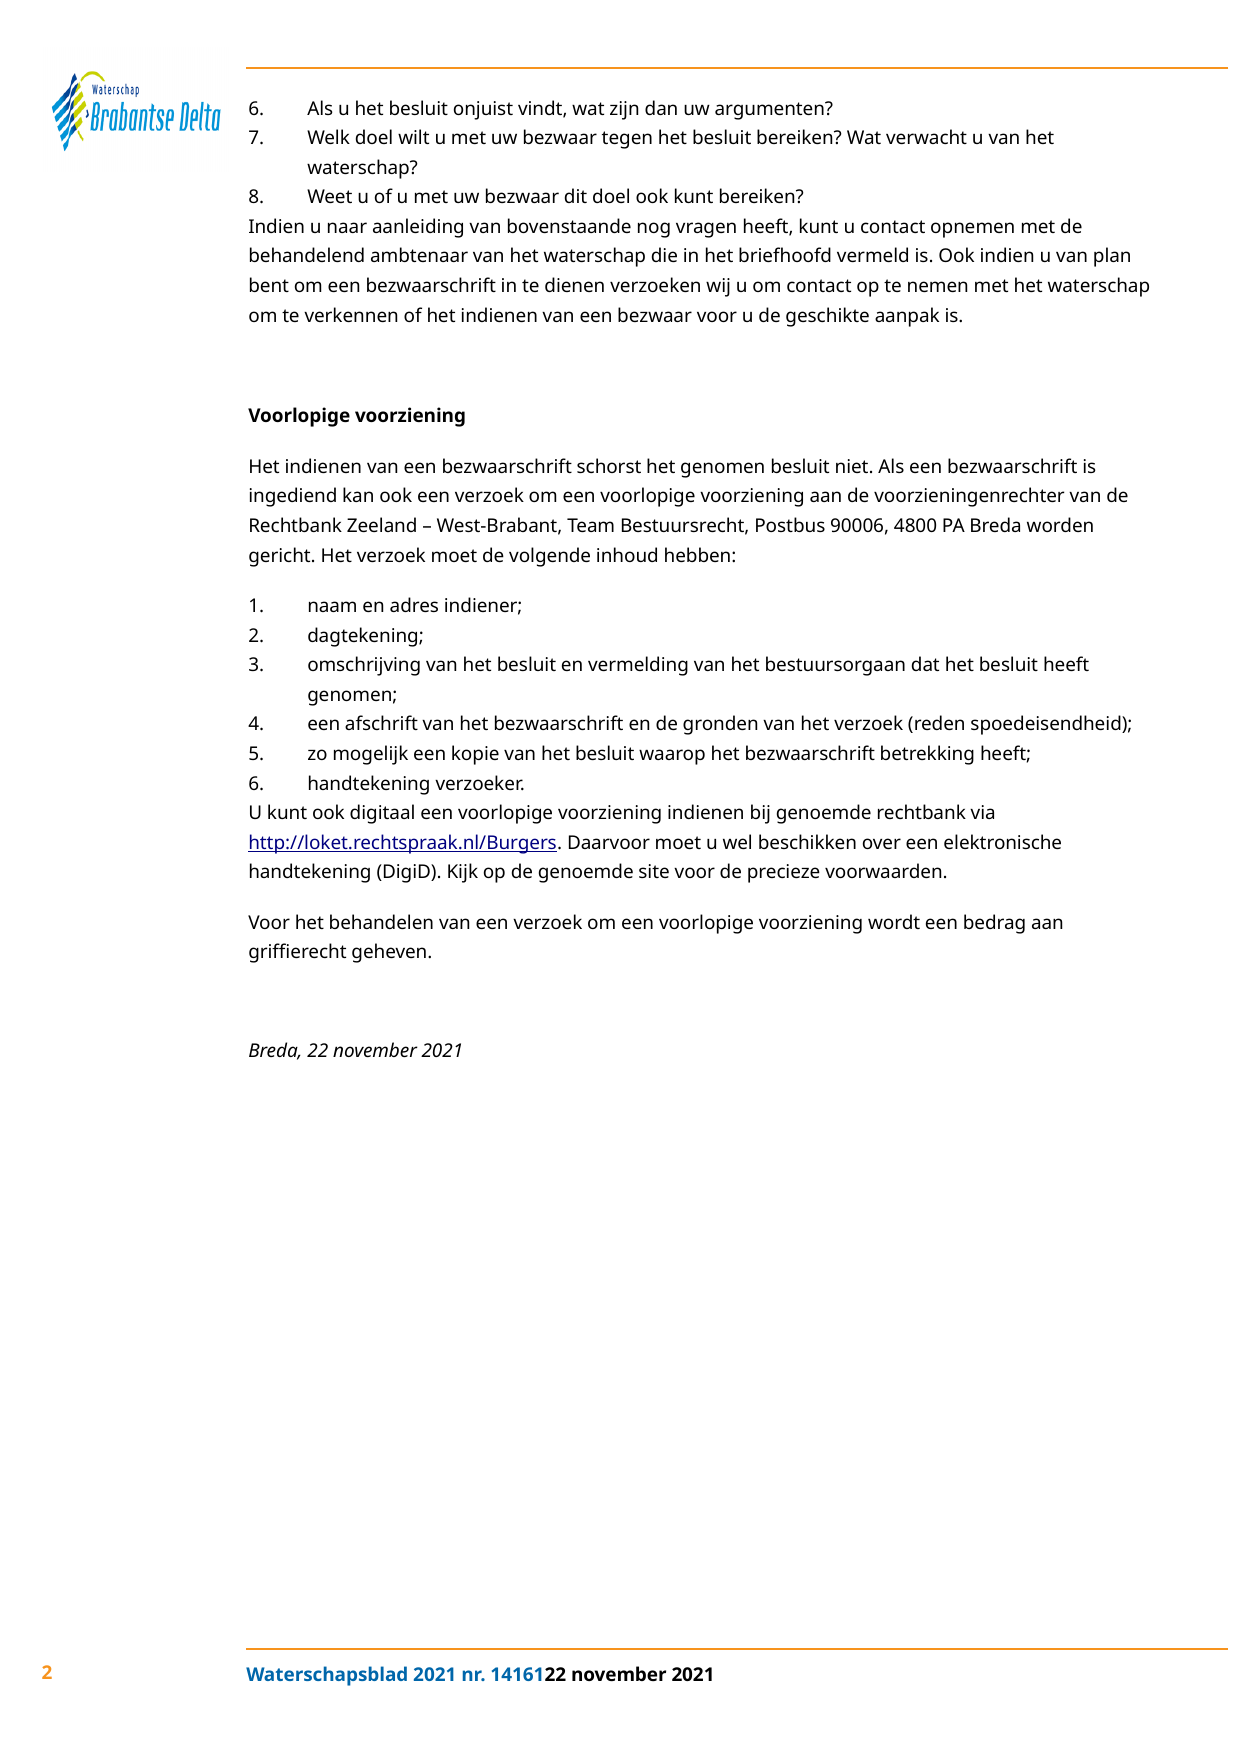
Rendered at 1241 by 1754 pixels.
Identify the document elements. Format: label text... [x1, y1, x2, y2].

text Het indienen van een bezwaarschrift schorst het genomen besluit niet. Als een bezwaarschrift is ingediend kan ook een verzoek om een voorlopige voorziening aan de voorzieningenrechter van de Rechtbank Zeeland – West-Brabant, Team Bestuursrecht, Postbus 90006, 4800 PA Breda worden gericht. Het verzoek moet de volgende inhoud hebben: [248, 453, 1152, 568]
list Weet u of u met uw bezwaar dit doel ook kunt bereiken? [248, 183, 1152, 209]
text Indien u naar aanleiding van bovenstaande nog vragen heeft, kunt u contact opnemen met de behandelend ambtenaar van het waterschap die in het briefhoofd vermeld is. Ook indien u van plan bent om een bezwaarschrift in te dienen verzoeken wij u om contact op te nemen met het waterschap om te verkennen of het indienen van een bezwaar voor u de geschikte aanpak is. [248, 213, 1152, 328]
list naam en adres indiener; [248, 592, 1152, 618]
text Breda, 22 november 2021 [248, 1037, 1152, 1062]
list dagtekening; [248, 622, 1152, 648]
list omschrijving van het besluit en vermelding van het bestuursorgaan dat het besluit heeft genomen; [248, 651, 1152, 707]
text Voorlopige voorziening [248, 403, 1152, 428]
list Welk doel wilt u met uw bezwaar tegen het besluit bereiken? Wat verwacht u van het waterschap? [248, 124, 1152, 180]
picture [41, 47, 231, 172]
list zo mogelijk een kopie van het besluit waarop het bezwaarschrift betrekking heeft; [248, 740, 1152, 766]
list handtekening verzoeker. [248, 770, 1152, 796]
text U kunt ook digitaal een voorlopige voorziening indienen bij genoemde rechtbank via http://loket.rechtspraak.nl/Burgers. Daarvoor moet u wel beschikken over een elektronische handtekening (DigiD). Kijk op de genoemde site voor de precieze voorwaarden. [248, 799, 1152, 884]
text Voor het behandelen van een verzoek om een voorlopige voorziening wordt een bedrag aan griffierecht geheven. [248, 909, 1152, 964]
list Als u het besluit onjuist vindt, wat zijn dan uw argumenten? [248, 95, 1152, 121]
list een afschrift van het bezwaarschrift en de gronden van het verzoek (reden spoedeisendheid); [248, 711, 1152, 736]
